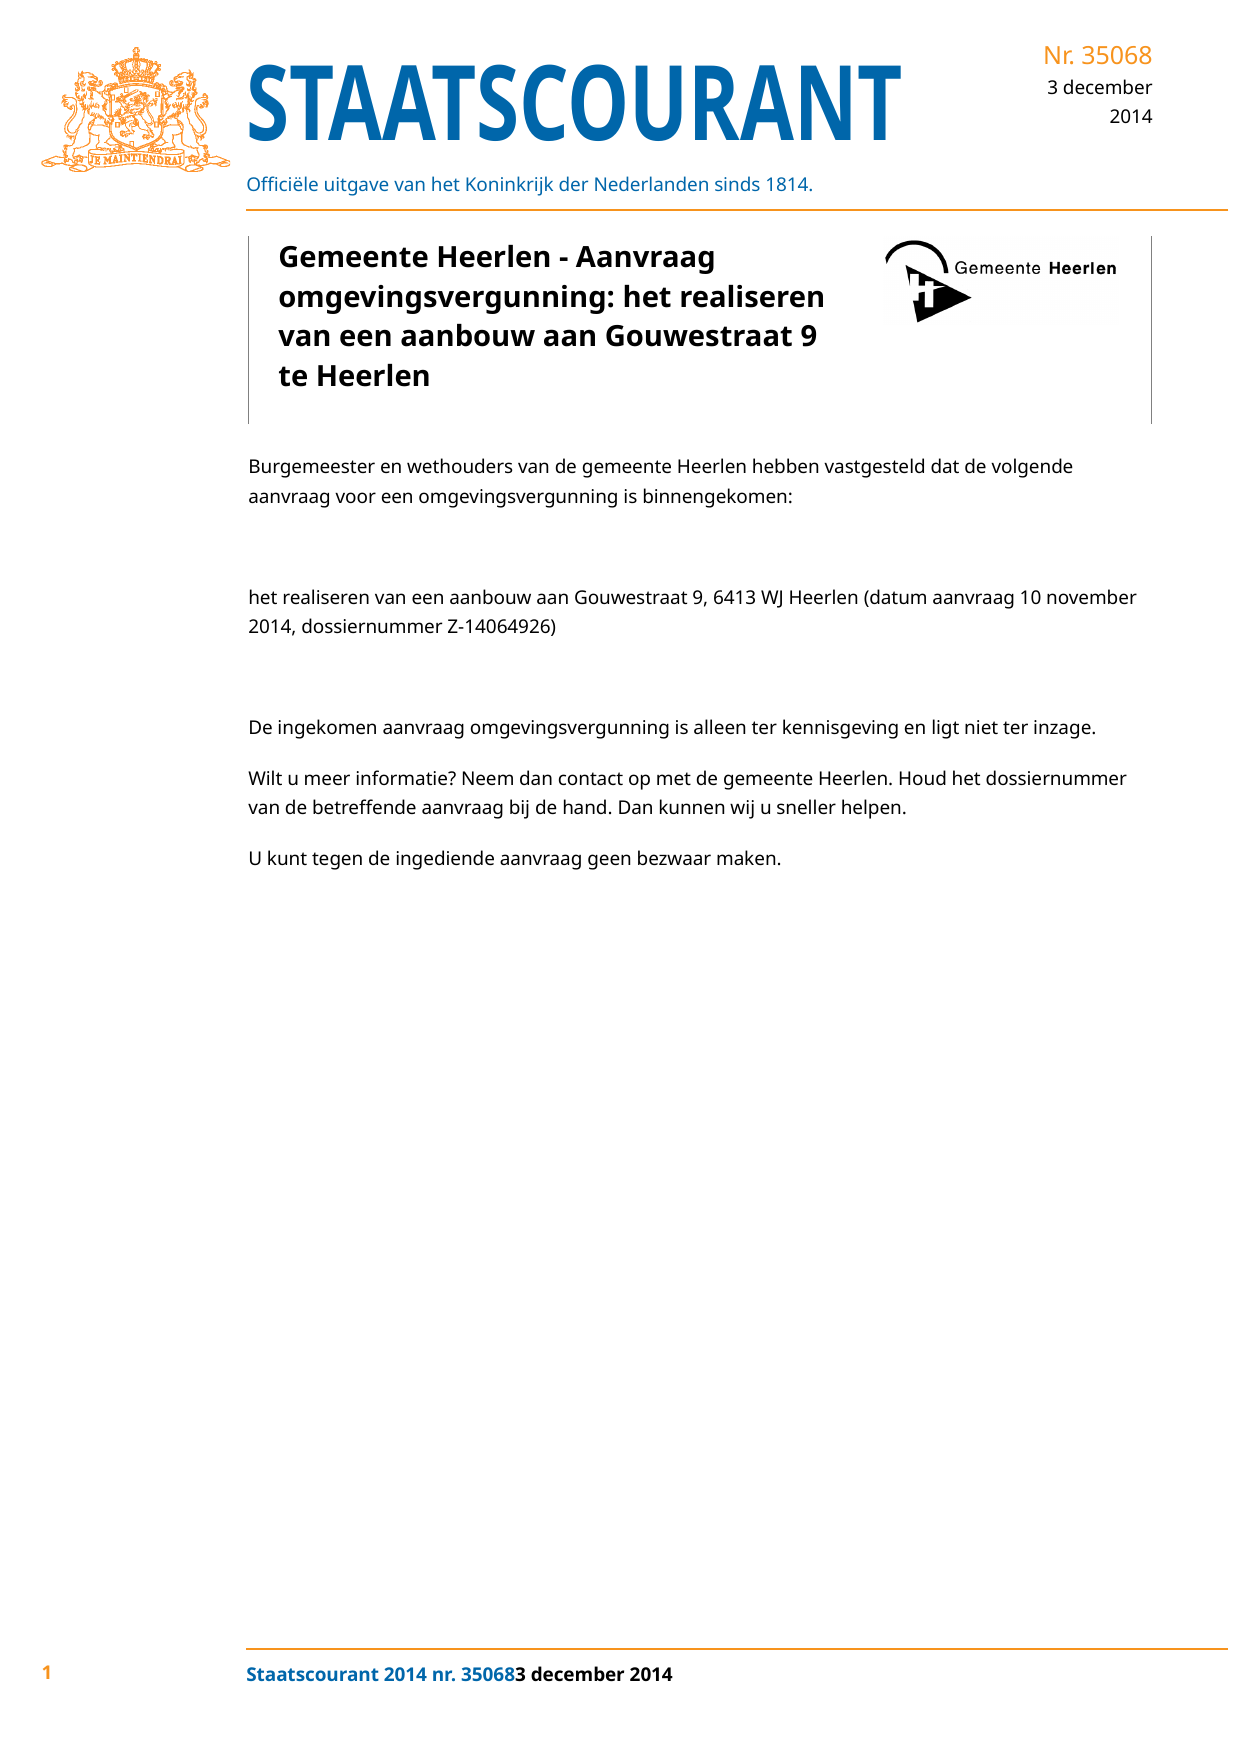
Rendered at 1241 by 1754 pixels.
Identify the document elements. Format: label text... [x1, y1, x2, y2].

text De ingekomen aanvraag omgevingsvergunning is alleen ter kennisgeving en ligt niet ter inzage. [248, 714, 1152, 740]
table_header [850, 236, 1151, 424]
picture [882, 236, 1119, 325]
table_header Gemeente Heerlen - Aanvraag omgevingsvergunning: het realiseren van een aanbouw aan Gouwestraat 9 te Heerlen [249, 236, 850, 424]
picture [41, 47, 231, 172]
text Wilt u meer informatie? Neem dan contact op met de gemeente Heerlen. Houd het dossiernummer van de betreffende aanvraag bij de hand. Dan kunnen wij u sneller helpen. [248, 765, 1152, 820]
text Burgemeester en wethouders van de gemeente Heerlen hebben vastgesteld dat de volgende aanvraag voor een omgevingsvergunning is binnengekomen: [248, 454, 1152, 509]
text het realiseren van een aanbouw aan Gouwestraat 9, 6413 WJ Heerlen (datum aanvraag 10 november 2014, dossiernummer Z-14064926) [248, 584, 1152, 639]
text U kunt tegen de ingediende aanvraag geen bezwaar maken. [248, 845, 1152, 871]
